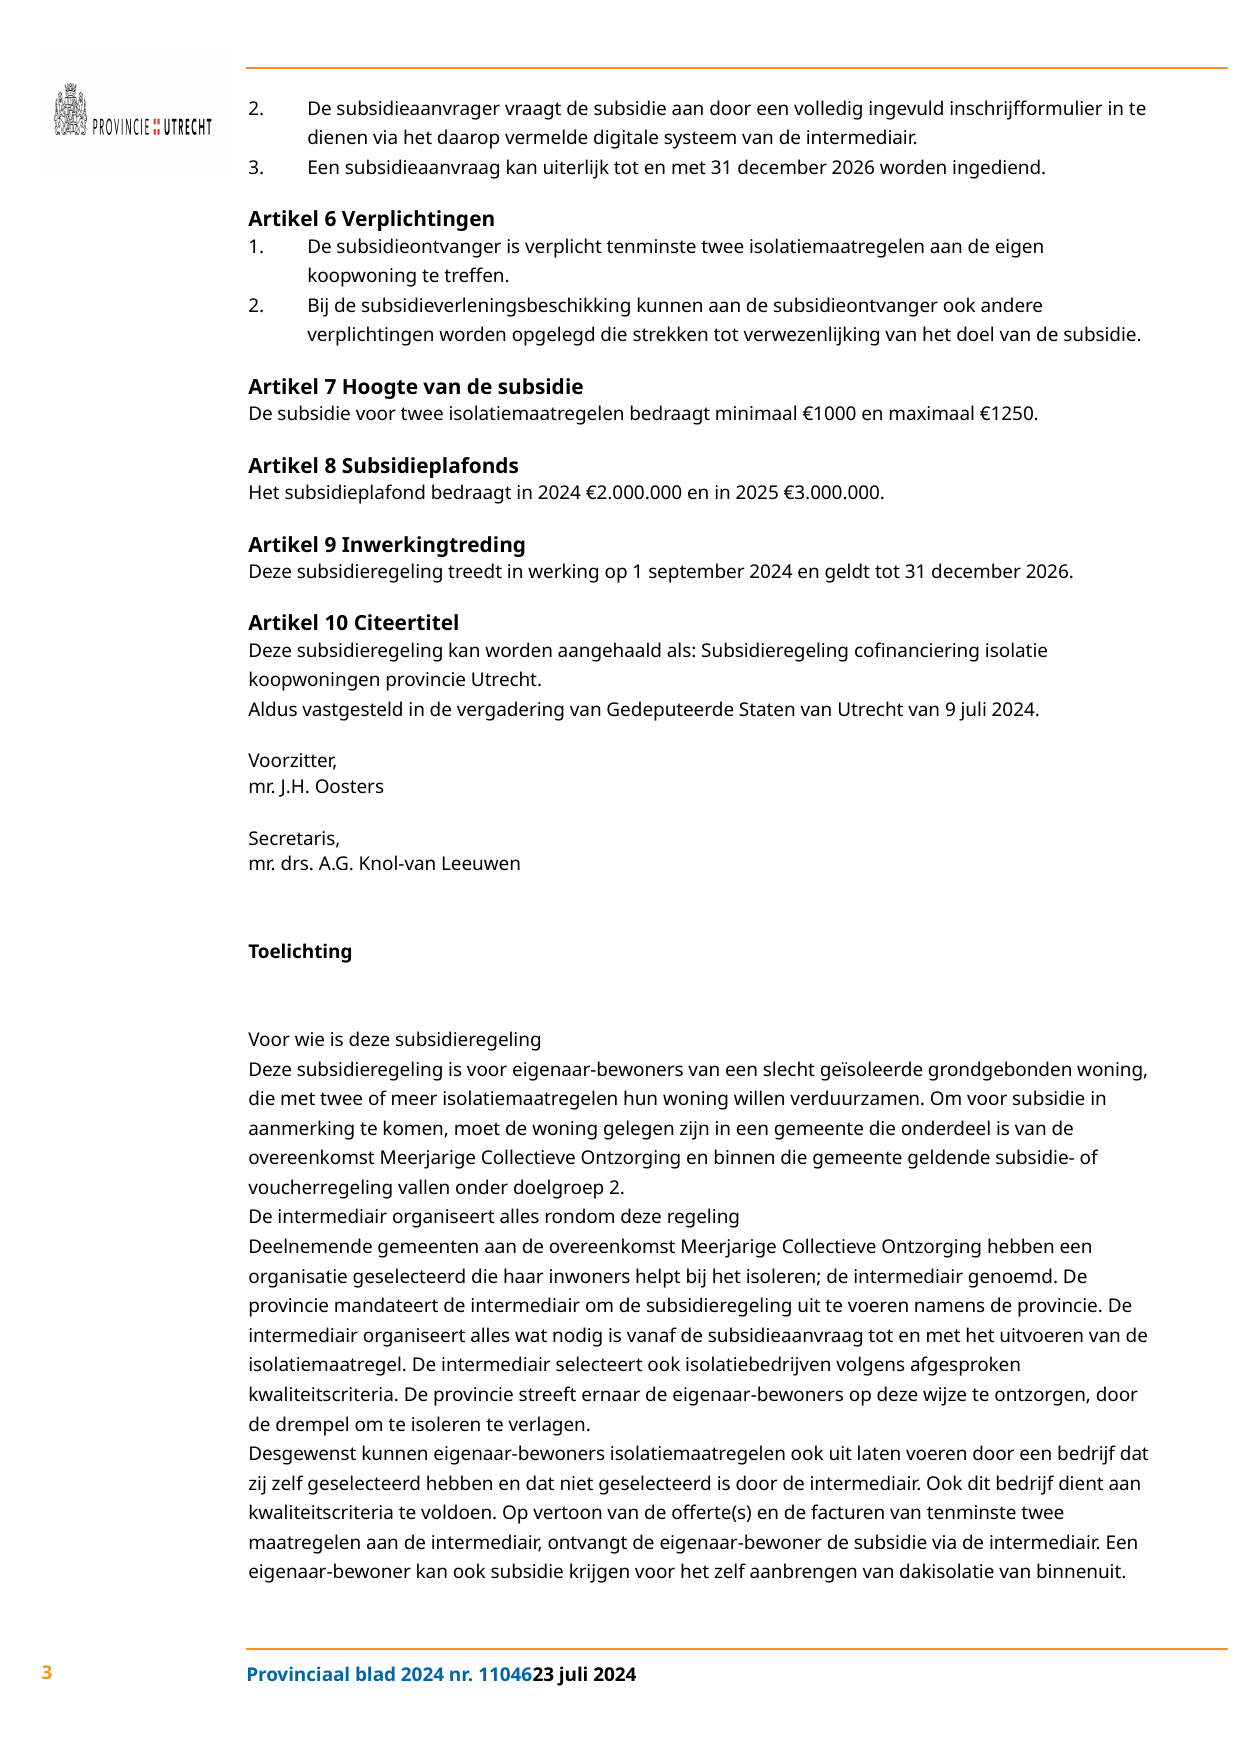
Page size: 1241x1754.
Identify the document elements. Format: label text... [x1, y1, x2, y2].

list Bij de subsidieverleningsbeschikking kunnen aan de subsidieontvanger ook andere verplichtingen worden opgelegd die strekken tot verwezenlijking van het doel van de subsidie. [248, 292, 1152, 347]
text mr. drs. A.G. Knol-van Leeuwen [248, 851, 1152, 876]
text De intermediair organiseert alles rondom deze regeling [248, 1204, 1152, 1229]
text Secretaris, [248, 825, 1152, 851]
text Deze subsidieregeling kan worden aangehaald als: Subsidieregeling cofinanciering isolatie koopwoningen provincie Utrecht. [248, 637, 1152, 692]
text Deze subsidieregeling is voor eigenaar-bewoners van een slecht geïsoleerde grondgebonden woning, die met twee of meer isolatiemaatregelen hun woning willen verduurzamen. Om voor subsidie in aanmerking te komen, moet de woning gelegen zijn in een gemeente die onderdeel is van de overeenkomst Meerjarige Collectieve Ontzorging en binnen die gemeente geldende subsidie- of voucherregeling vallen onder doelgroep 2. [248, 1056, 1152, 1200]
text Aldus vastgesteld in de vergadering van Gedeputeerde Staten van Utrecht van 9 juli 2024. [248, 696, 1152, 722]
list De subsidieaanvrager vraagt de subsidie aan door een volledig ingevuld inschrijfformulier in te dienen via het daarop vermelde digitale systeem van de intermediair. [248, 95, 1152, 150]
text Artikel 6 Verplichtingen [248, 204, 1152, 233]
picture [41, 47, 231, 172]
text Deze subsidieregeling treedt in werking op 1 september 2024 en geldt tot 31 december 2026. [248, 558, 1152, 584]
text De subsidie voor twee isolatiemaatregelen bedraagt minimaal €1000 en maximaal €1250. [248, 400, 1152, 426]
list De subsidieontvanger is verplicht tenminste twee isolatiemaatregelen aan de eigen koopwoning te treffen. [248, 233, 1152, 288]
text Artikel 9 Inwerkingtreding [248, 530, 1152, 558]
text Desgewenst kunnen eigenaar-bewoners isolatiemaatregelen ook uit laten voeren door een bedrijf dat zij zelf geselecteerd hebben en dat niet geselecteerd is door de intermediair. Ook dit bedrijf dient aan kwaliteitscriteria te voldoen. Op vertoon van de offerte(s) en de facturen van tenminste twee maatregelen aan de intermediair, ontvangt de eigenaar-bewoner de subsidie via de intermediair. Een eigenaar-bewoner kan ook subsidie krijgen voor het zelf aanbrengen van dakisolatie van binnenuit. [248, 1440, 1152, 1584]
text Voor wie is deze subsidieregeling [248, 1026, 1152, 1052]
text Toelichting [248, 928, 1152, 967]
text Deelnemende gemeenten aan de overeenkomst Meerjarige Collectieve Ontzorging hebben een organisatie geselecteerd die haar inwoners helpt bij het isoleren; de intermediair genoemd. De provincie mandateert de intermediair om de subsidieregeling uit te voeren namens de provincie. De intermediair organiseert alles wat nodig is vanaf de subsidieaanvraag tot en met het uitvoeren van de isolatiemaatregel. De intermediair selecteert ook isolatiebedrijven volgens afgesproken kwaliteitscriteria. De provincie streeft ernaar de eigenaar-bewoners op deze wijze te ontzorgen, door de drempel om te isoleren te verlagen. [248, 1233, 1152, 1436]
text mr. J.H. Oosters [248, 773, 1152, 799]
text Artikel 7 Hoogte van de subsidie [248, 372, 1152, 400]
text Het subsidieplafond bedraagt in 2024 €2.000.000 en in 2025 €3.000.000. [248, 479, 1152, 505]
list Een subsidieaanvraag kan uiterlijk tot en met 31 december 2026 worden ingediend. [248, 154, 1152, 180]
text Artikel 10 Citeertitel [248, 608, 1152, 637]
text Voorzitter, [248, 748, 1152, 773]
text Artikel 8 Subsidieplafonds [248, 451, 1152, 479]
